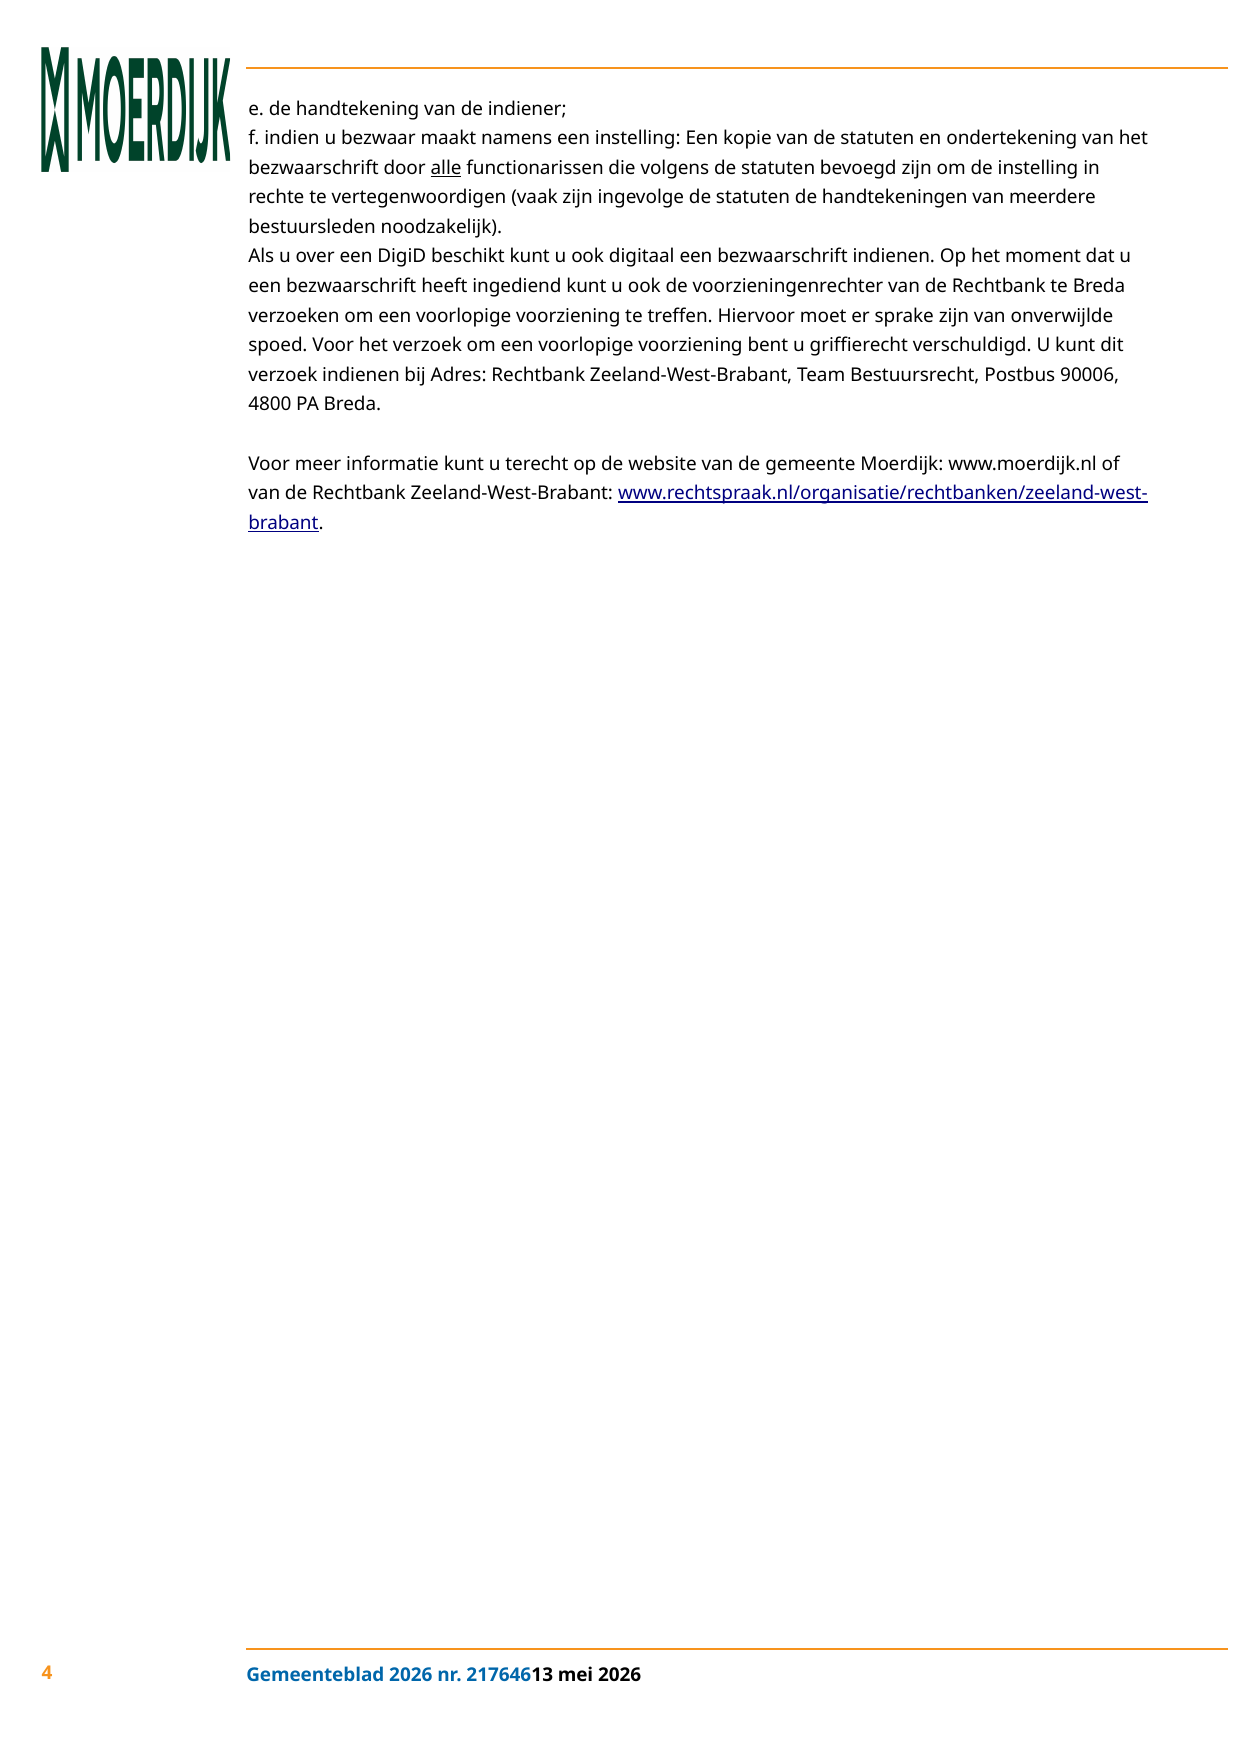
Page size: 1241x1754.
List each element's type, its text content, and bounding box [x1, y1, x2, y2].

text e. de handtekening van de indiener; [248, 95, 1152, 121]
text Als u over een DigiD beschikt kunt u ook digitaal een bezwaarschrift indienen. Op het moment dat u een bezwaarschrift heeft ingediend kunt u ook de voorzieningenrechter van de Rechtbank te Breda verzoeken om een voorlopige voorziening te treffen. Hiervoor moet er sprake zijn van onverwijlde spoed. Voor het verzoek om een voorlopige voorziening bent u griffierecht verschuldigd. U kunt dit verzoek indienen bij Adres: Rechtbank Zeeland-West-Brabant, Team Bestuursrecht, Postbus 90006, 4800 PA Breda. [248, 243, 1152, 416]
text f. indien u bezwaar maakt namens een instelling: Een kopie van de statuten en ondertekening van het bezwaarschrift door alle functionarissen die volgens de statuten bevoegd zijn om de instelling in rechte te vertegenwoordigen (vaak zijn ingevolge de statuten de handtekeningen van meerdere bestuursleden noodzakelijk). [248, 124, 1152, 239]
text Voor meer informatie kunt u terecht op de website van de gemeente Moerdijk: www.moerdijk.nl of van de Rechtbank Zeeland-West-Brabant: www.rechtspraak.nl/organisatie/rechtbanken/zeeland-west-brabant. [248, 450, 1152, 535]
picture [41, 47, 231, 172]
